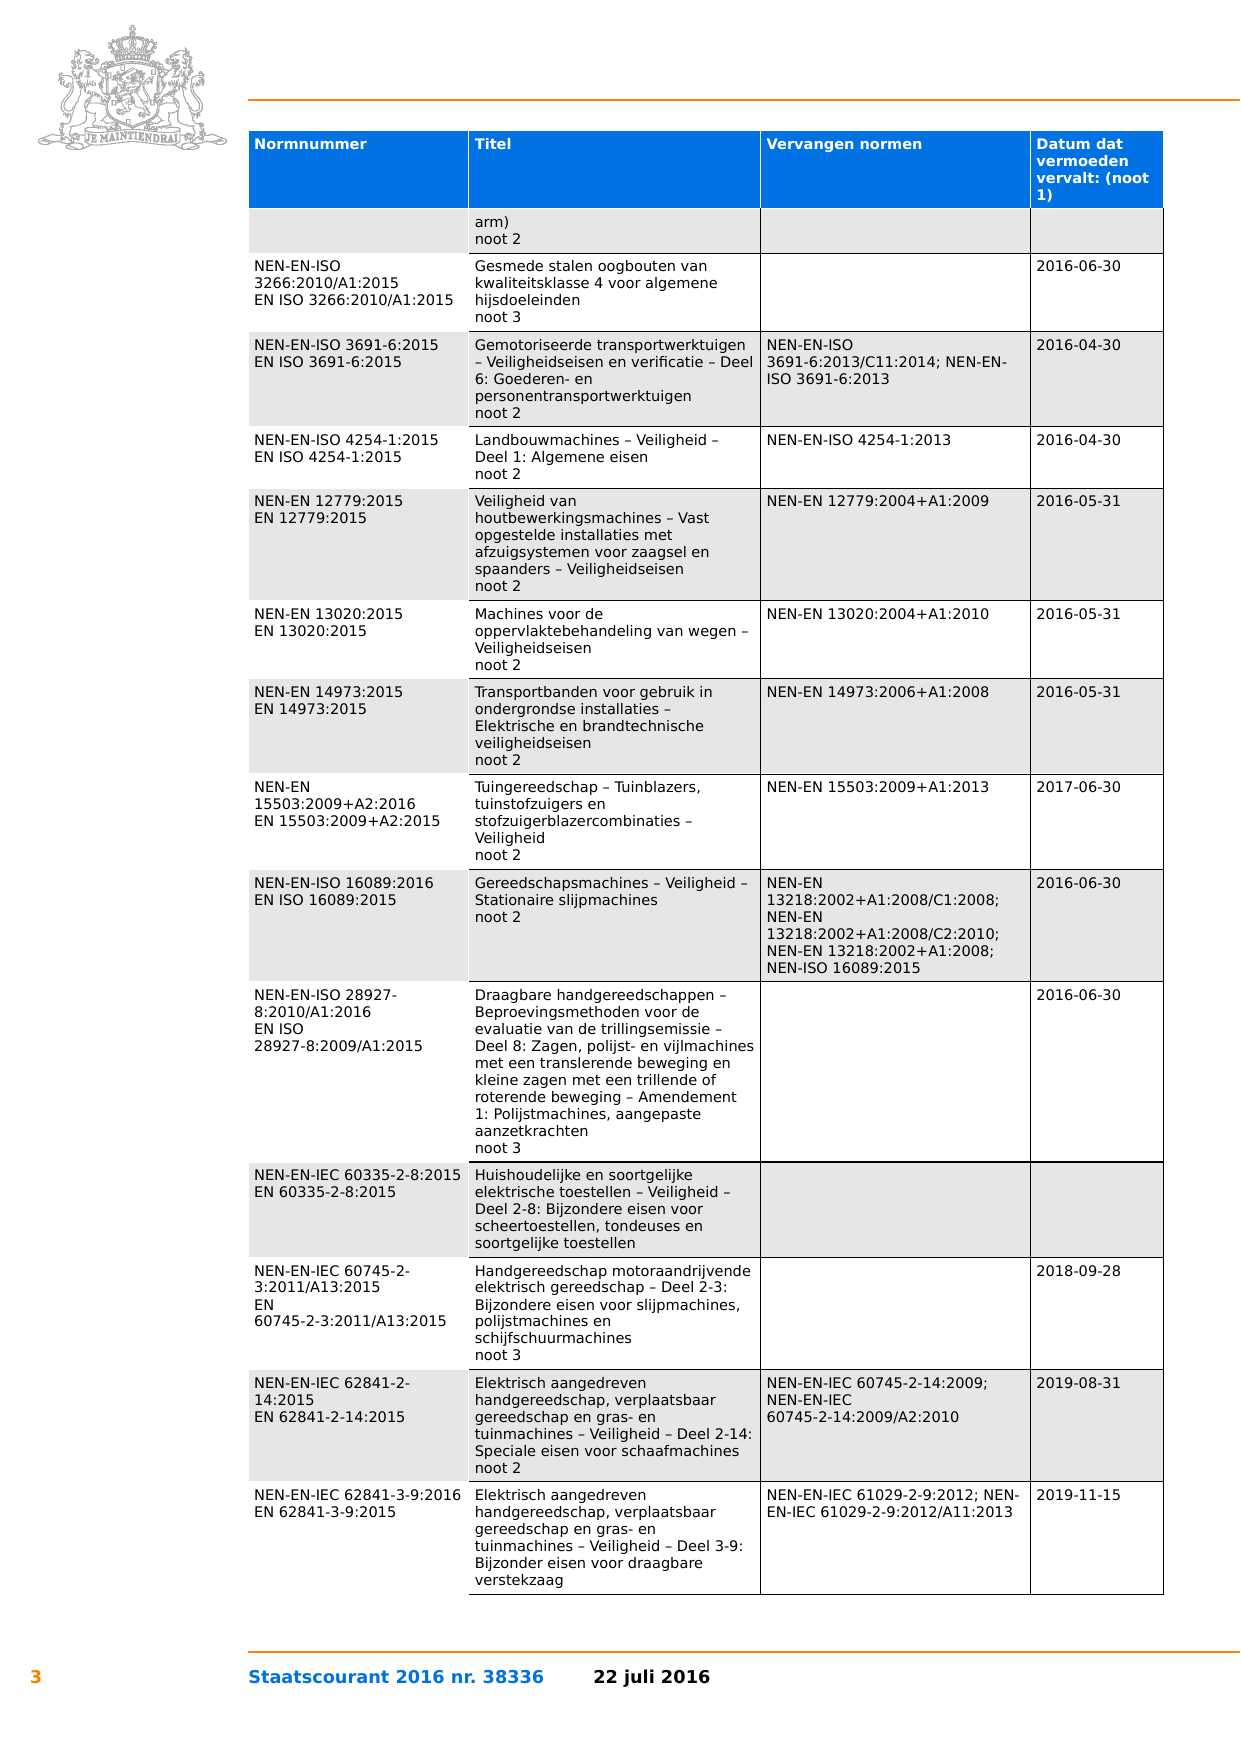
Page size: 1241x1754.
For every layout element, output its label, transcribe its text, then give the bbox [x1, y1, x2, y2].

table_header Vervangen normen [761, 131, 1030, 208]
table_cell Veiligheid van houtbewerkingsmachines – Vast opgestelde installaties met afzuigsystemen voor zaagsel en spaanders – Veiligheidseisen noot 2 [469, 489, 760, 600]
table_cell 2019-11-15 [1031, 1482, 1163, 1593]
table_cell Elektrisch aangedreven handgereedschap, verplaatsbaar gereedschap en gras- en tuinmachines – Veiligheid – Deel 2-14: Speciale eisen voor schaafmachines noot 2 [469, 1370, 760, 1481]
table_cell 2016-06-30 [1031, 870, 1163, 981]
table_cell Draagbare handgereedschappen – Beproevingsmethoden voor de evaluatie van de trillingsemissie – Deel 8: Zagen, polijst- en vijlmachines met een translerende beweging en kleine zagen met een trillende of roterende beweging – Amendement 1: Polijstmachines, aangepaste aanzetkrachten noot 3 [469, 982, 760, 1161]
table_cell NEN-EN-ISO 4254-1:2015 EN ISO 4254-1:2015 [249, 427, 468, 488]
table_cell 2016-06-30 [1031, 982, 1163, 1161]
table_cell Transportbanden voor gebruik in ondergrondse installaties – Elektrische en brandtechnische veiligheidseisen noot 2 [469, 679, 760, 773]
table_cell NEN-EN-ISO 4254-1:2013 [761, 427, 1030, 488]
table_cell Handgereedschap motoraandrijvende elektrisch gereedschap – Deel 2-3: Bijzondere eisen voor slijpmachines, polijstmachines en schijfschuurmachines noot 3 [469, 1258, 760, 1369]
table_cell NEN-EN-ISO 3266:2010/A1:2015 EN ISO 3266:2010/A1:2015 [249, 254, 468, 331]
table_cell [249, 209, 468, 253]
table_cell Elektrisch aangedreven handgereedschap, verplaatsbaar gereedschap en gras- en tuinmachines – Veiligheid – Deel 3-9: Bijzonder eisen voor draagbare verstekzaag [469, 1482, 760, 1593]
table_cell NEN-EN-IEC 61029-2-9:2012; NEN-EN-IEC 61029-2-9:2012/A11:2013 [761, 1482, 1030, 1593]
table_header Titel [469, 131, 760, 208]
table_cell Gesmede stalen oogbouten van kwaliteitsklasse 4 voor algemene hijsdoeleinden noot 3 [469, 254, 760, 331]
table_cell [761, 1258, 1030, 1369]
table_cell arm) noot 2 [469, 209, 760, 253]
table_cell 2016-05-31 [1031, 489, 1163, 600]
table_cell NEN-EN-IEC 62841-2-14:2015 EN 62841-2-14:2015 [249, 1370, 468, 1481]
table_cell 2016-05-31 [1031, 601, 1163, 678]
table_cell NEN-EN 13020:2004+A1:2010 [761, 601, 1030, 678]
table_cell Machines voor de oppervlaktebehandeling van wegen – Veiligheidseisen noot 2 [469, 601, 760, 678]
table_cell Gemotoriseerde transportwerktuigen – Veiligheidseisen en verificatie – Deel 6: Goederen- en personentransportwerktuigen noot 2 [469, 332, 760, 426]
table_cell 2019-08-31 [1031, 1370, 1163, 1481]
table_cell NEN-EN-ISO 3691-6:2015 EN ISO 3691-6:2015 [249, 332, 468, 426]
table_cell Landbouwmachines – Veiligheid – Deel 1: Algemene eisen noot 2 [469, 427, 760, 488]
table_cell NEN-EN-ISO 3691-6:2013/C11:2014; NEN-EN-ISO 3691-6:2013 [761, 332, 1030, 426]
table_cell Tuingereedschap – Tuinblazers, tuinstofzuigers en stofzuigerblazercombinaties – Veiligheid noot 2 [469, 775, 760, 869]
table_header Normnummer [249, 131, 468, 208]
table_cell NEN-EN-IEC 60745-2-14:2009; NEN-EN-IEC 60745-2-14:2009/A2:2010 [761, 1370, 1030, 1481]
table_cell NEN-EN-IEC 62841-3-9:2016 EN 62841-3-9:2015 [249, 1482, 468, 1593]
table_cell 2018-09-28 [1031, 1258, 1163, 1369]
table_cell NEN-EN 12779:2015 EN 12779:2015 [249, 489, 468, 600]
table_cell [1031, 209, 1163, 253]
table_cell NEN-EN 15503:2009+A2:2016 EN 15503:2009+A2:2015 [249, 775, 468, 869]
table_cell [761, 209, 1030, 253]
table_cell NEN-EN 14973:2006+A1:2008 [761, 679, 1030, 773]
table_cell [1031, 1163, 1163, 1257]
table_cell NEN-EN 12779:2004+A1:2009 [761, 489, 1030, 600]
table_cell [761, 982, 1030, 1161]
table_cell 2016-04-30 [1031, 332, 1163, 426]
table_cell NEN-EN 13218:2002+A1:2008/C1:2008; NEN-EN 13218:2002+A1:2008/C2:2010; NEN-EN 13218:2002+A1:2008; NEN-ISO 16089:2015 [761, 870, 1030, 981]
table_cell 2017-06-30 [1031, 775, 1163, 869]
table_cell NEN-EN-IEC 60335-2-8:2015 EN 60335-2-8:2015 [249, 1163, 468, 1257]
table_cell NEN-EN 13020:2015 EN 13020:2015 [249, 601, 468, 678]
table_cell NEN-EN 14973:2015 EN 14973:2015 [249, 679, 468, 773]
table_cell NEN-EN-ISO 16089:2016 EN ISO 16089:2015 [249, 870, 468, 981]
table_cell 2016-05-31 [1031, 679, 1163, 773]
table_header Datum dat vermoeden vervalt: (noot 1) [1031, 131, 1163, 208]
table_cell NEN-EN-ISO 28927-8:2010/A1:2016 EN ISO 28927-8:2009/A1:2015 [249, 982, 468, 1161]
table_cell 2016-04-30 [1031, 427, 1163, 488]
table_cell 2016-06-30 [1031, 254, 1163, 331]
table_cell NEN-EN-IEC 60745-2-3:2011/A13:2015 EN 60745-2-3:2011/A13:2015 [249, 1258, 468, 1369]
table_cell NEN-EN 15503:2009+A1:2013 [761, 775, 1030, 869]
table_cell [761, 254, 1030, 331]
table_cell Huishoudelijke en soortgelijke elektrische toestellen – Veiligheid – Deel 2-8: Bijzondere eisen voor scheertoestellen, tondeuses en soortgelijke toestellen [469, 1163, 760, 1257]
picture [38, 25, 227, 150]
table_cell [761, 1163, 1030, 1257]
table_cell Gereedschapsmachines – Veiligheid – Stationaire slijpmachines noot 2 [469, 870, 760, 981]
